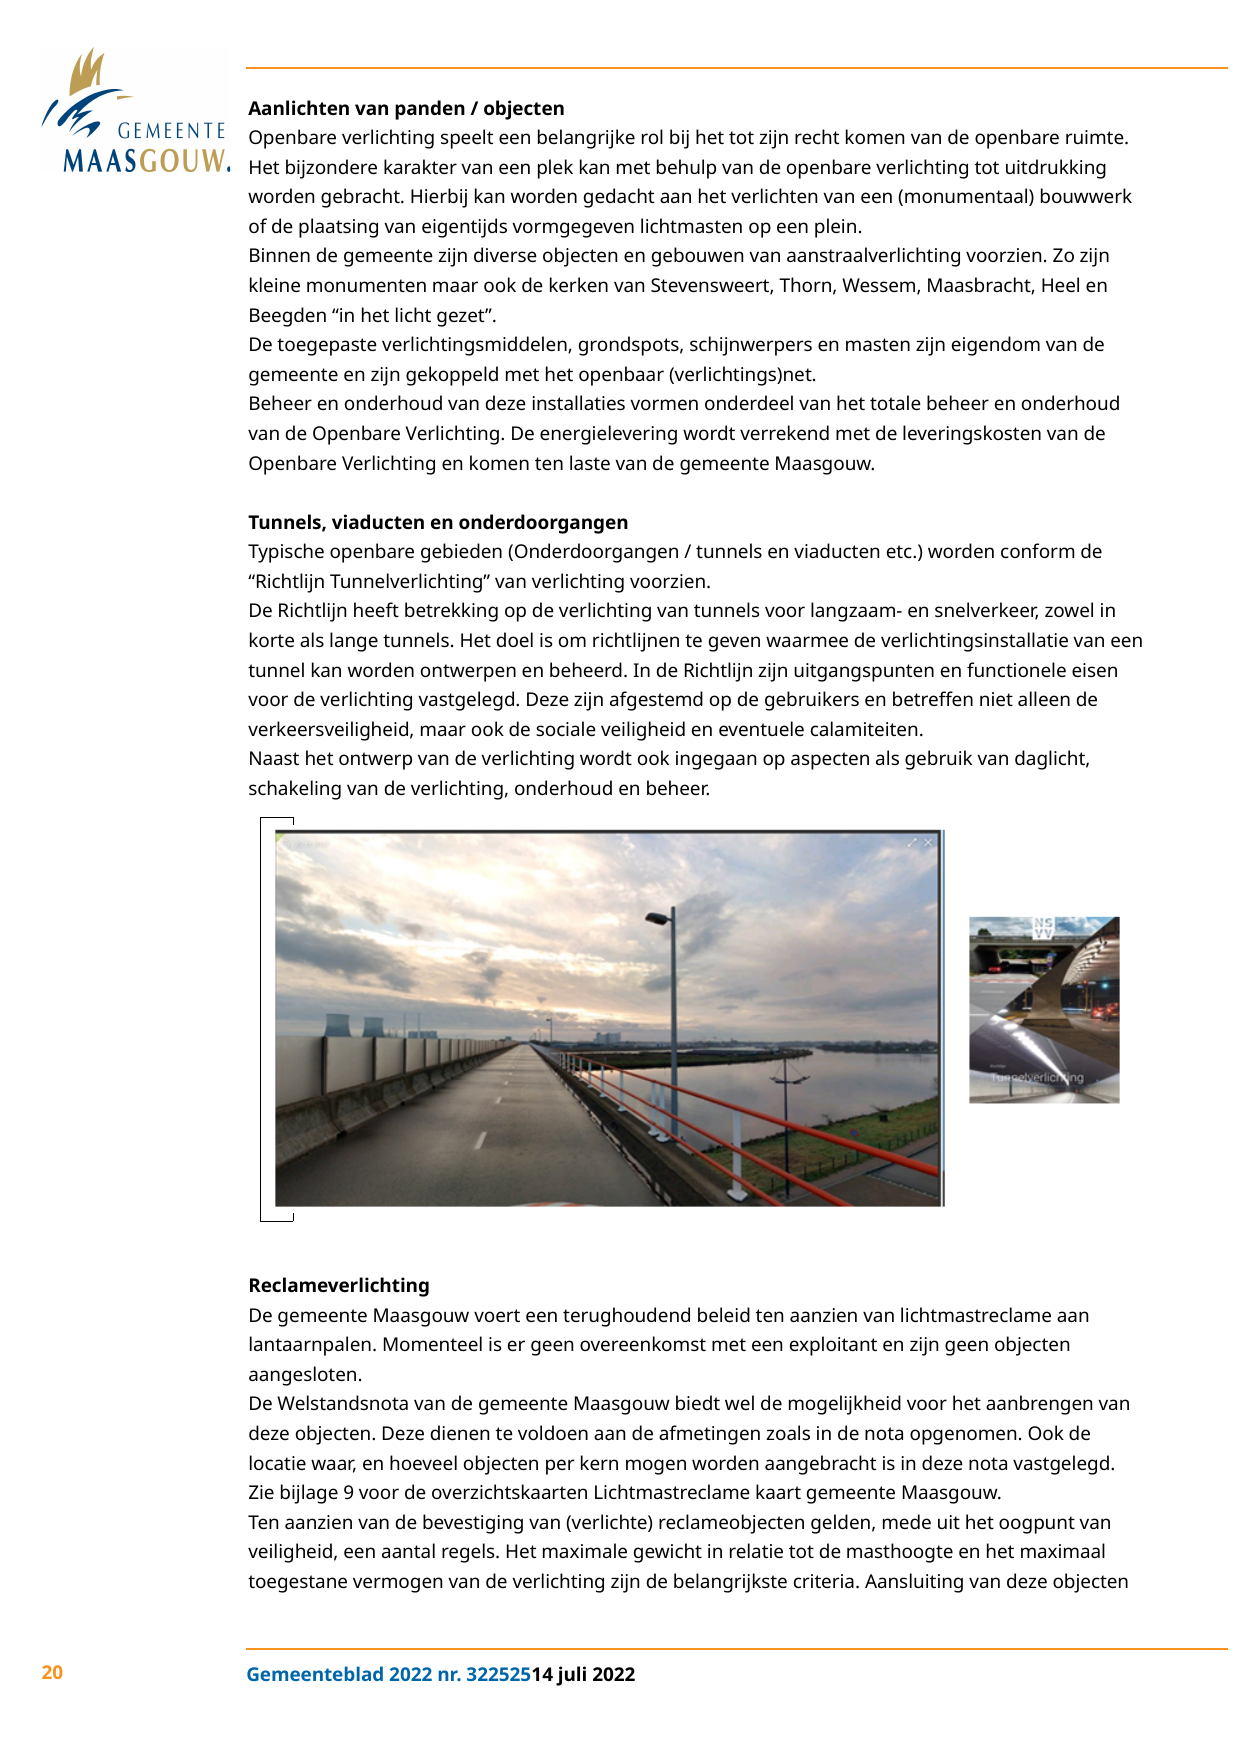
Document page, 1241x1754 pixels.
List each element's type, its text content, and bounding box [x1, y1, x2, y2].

text Naast het ontwerp van de verlichting wordt ook ingegaan op aspecten als gebruik van daglicht, schakeling van de verlichting, onderhoud en beheer. [248, 746, 1152, 801]
text De Welstandsnota van de gemeente Maasgouw biedt wel de mogelijkheid voor het aanbrengen van deze objecten. Deze dienen te voldoen aan de afmetingen zoals in de nota opgenomen. Ook de locatie waar, en hoeveel objecten per kern mogen worden aangebracht is in deze nota vastgelegd. [248, 1391, 1152, 1476]
picture [41, 47, 231, 172]
text Ten aanzien van de bevestiging van (verlichte) reclameobjecten gelden, mede uit het oogpunt van veiligheid, een aantal regels. Het maximale gewicht in relatie tot de masthoogte en het maximaal toegestane vermogen van de verlichting zijn de belangrijkste criteria. Aansluiting van deze objecten [248, 1509, 1152, 1594]
text Typische openbare gebieden (Onderdoorgangen / tunnels en viaducten etc.) worden conform de “Richtlijn Tunnelverlichting” van verlichting voorzien. [248, 538, 1152, 594]
text Tunnels, viaducten en onderdoorgangen [248, 509, 1152, 535]
text Reclameverlichting [248, 1272, 1152, 1298]
picture [268, 825, 1125, 1213]
text Openbare verlichting speelt een belangrijke rol bij het tot zijn recht komen van de openbare ruimte. Het bijzondere karakter van een plek kan met behulp van de openbare verlichting tot uitdrukking worden gebracht. Hierbij kan worden gedacht aan het verlichten van een (monumentaal) bouwwerk of de plaatsing van eigentijds vormgegeven lichtmasten op een plein. [248, 124, 1152, 239]
text Beheer en onderhoud van deze installaties vormen onderdeel van het totale beheer en onderhoud van de Openbare Verlichting. De energielevering wordt verrekend met de leveringskosten van de Openbare Verlichting en komen ten laste van de gemeente Maasgouw. [248, 391, 1152, 476]
text Binnen de gemeente zijn diverse objecten en gebouwen van aanstraalverlichting voorzien. Zo zijn kleine monumenten maar ook de kerken van Stevensweert, Thorn, Wessem, Maasbracht, Heel en Beegden “in het licht gezet”. [248, 243, 1152, 328]
text Zie bijlage 9 voor de overzichtskaarten Lichtmastreclame kaart gemeente Maasgouw. [248, 1479, 1152, 1505]
text Aanlichten van panden / objecten [248, 95, 1152, 121]
text De Richtlijn heeft betrekking op de verlichting van tunnels voor langzaam- en snelverkeer, zowel in korte als lange tunnels. Het doel is om richtlijnen te geven waarmee de verlichtingsinstallatie van een tunnel kan worden ontwerpen en beheerd. In de Richtlijn zijn uitgangspunten en functionele eisen voor de verlichting vastgelegd. Deze zijn afgestemd op de gebruikers en betreffen niet alleen de verkeersveiligheid, maar ook de sociale veiligheid en eventuele calamiteiten. [248, 598, 1152, 742]
text De toegepaste verlichtingsmiddelen, grondspots, schijnwerpers en masten zijn eigendom van de gemeente en zijn gekoppeld met het openbaar (verlichtings)net. [248, 331, 1152, 387]
text De gemeente Maasgouw voert een terughoudend beleid ten aanzien van lichtmastreclame aan lantaarnpalen. Momenteel is er geen overeenkomst met een exploitant en zijn geen objecten aangesloten. [248, 1302, 1152, 1387]
